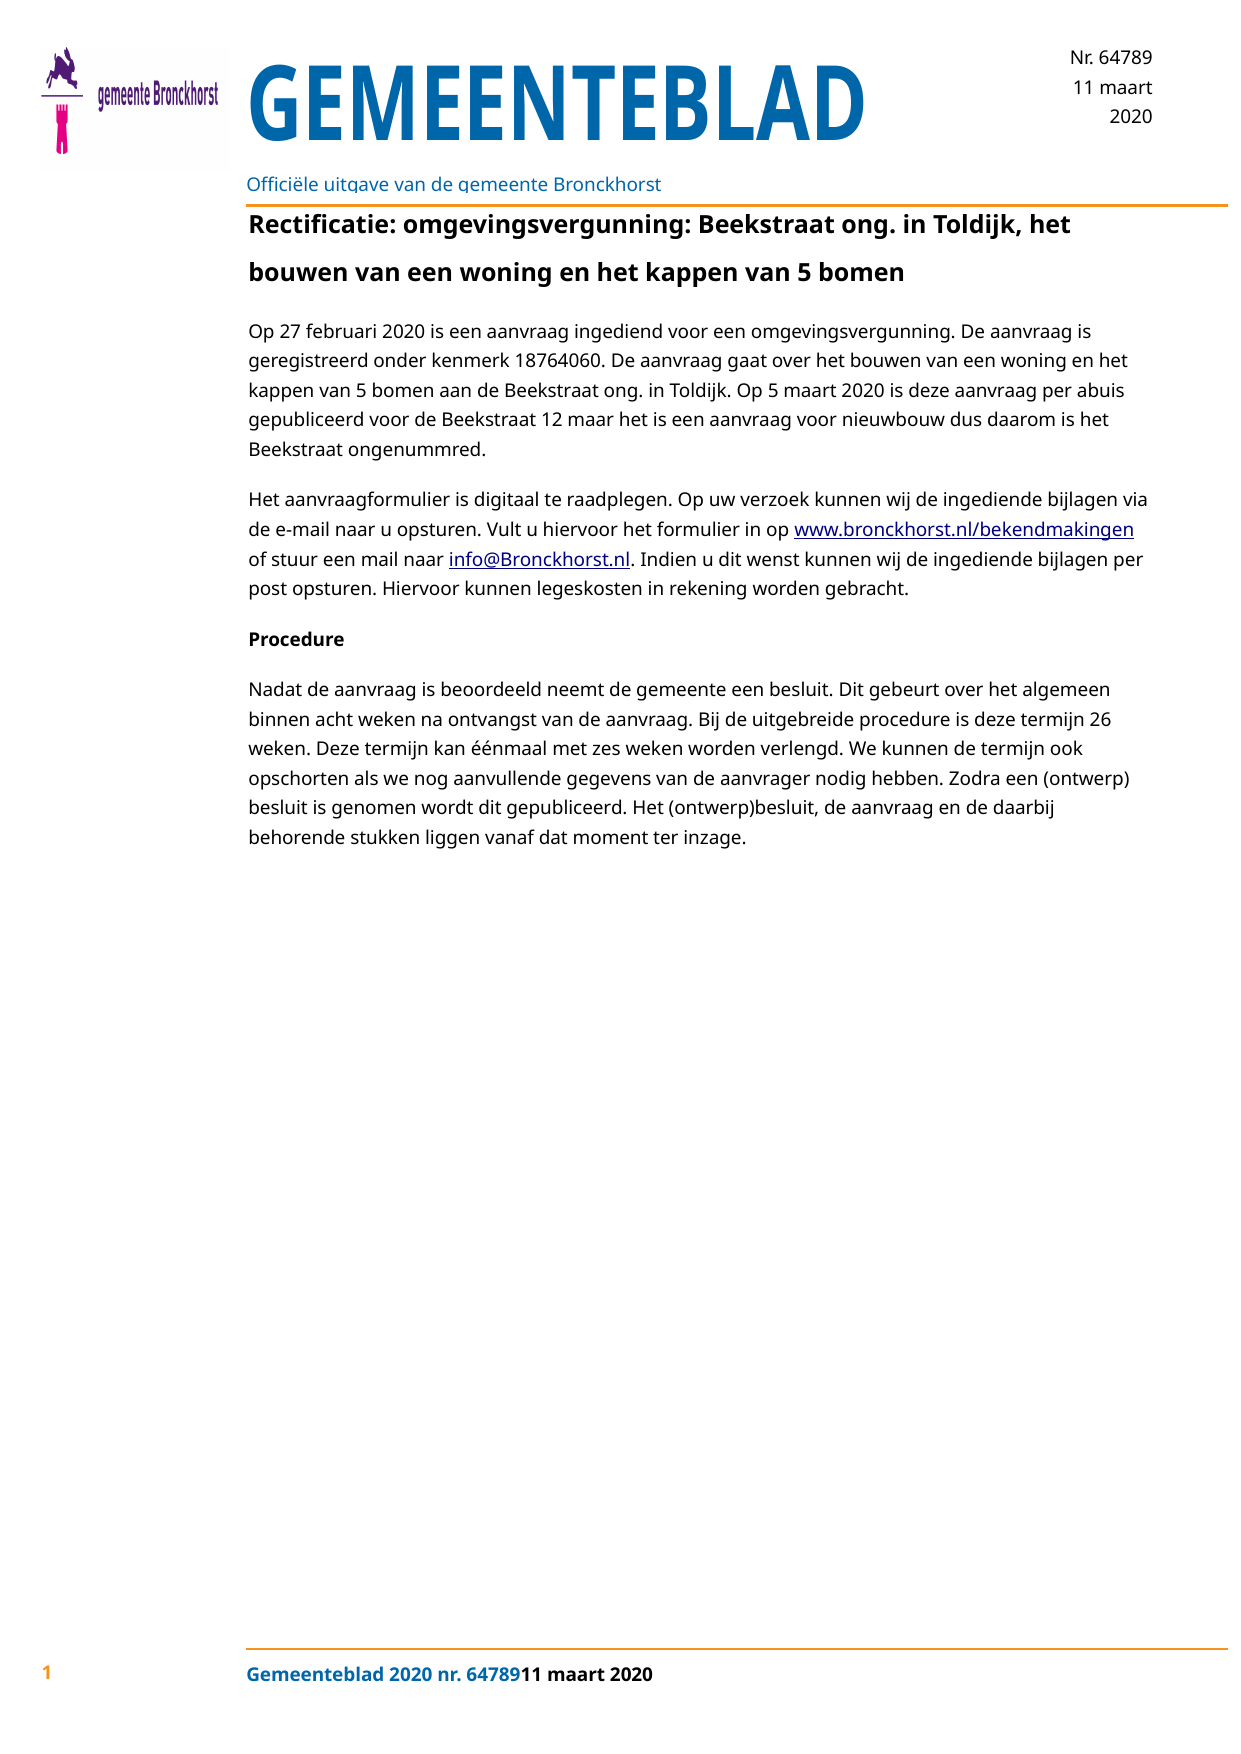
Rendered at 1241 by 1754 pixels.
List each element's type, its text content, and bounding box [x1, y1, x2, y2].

text Op 27 februari 2020 is een aanvraag ingediend voor een omgevingsvergunning. De aanvraag is geregistreerd onder kenmerk 18764060. De aanvraag gaat over het bouwen van een woning en het kappen van 5 bomen aan de Beekstraat ong. in Toldijk. Op 5 maart 2020 is deze aanvraag per abuis gepubliceerd voor de Beekstraat 12 maar het is een aanvraag voor nieuwbouw dus daarom is het Beekstraat ongenummred. [248, 318, 1152, 462]
picture [41, 47, 231, 172]
text Het aanvraagformulier is digitaal te raadplegen. Op uw verzoek kunnen wij de ingediende bijlagen via de e-mail naar u opsturen. Vult u hiervoor het formulier in op www.bronckhorst.nl/bekendmakingen of stuur een mail naar info@Bronckhorst.nl. Indien u dit wenst kunnen wij de ingediende bijlagen per post opsturen. Hiervoor kunnen legeskosten in rekening worden gebracht. [248, 487, 1152, 601]
text Procedure [248, 626, 1152, 652]
text Rectificatie: omgevingsvergunning: Beekstraat ong. in Toldijk, het bouwen van een woning en het kappen van 5 bomen [248, 207, 1152, 288]
text Nadat de aanvraag is beoordeeld neemt de gemeente een besluit. Dit gebeurt over het algemeen binnen acht weken na ontvangst van de aanvraag. Bij de uitgebreide procedure is deze termijn 26 weken. Deze termijn kan éénmaal met zes weken worden verlengd. We kunnen de termijn ook opschorten als we nog aanvullende gegevens van de aanvrager nodig hebben. Zodra een (ontwerp) besluit is genomen wordt dit gepubliceerd. Het (ontwerp)besluit, de aanvraag en de daarbij behorende stukken liggen vanaf dat moment ter inzage. [248, 676, 1152, 850]
